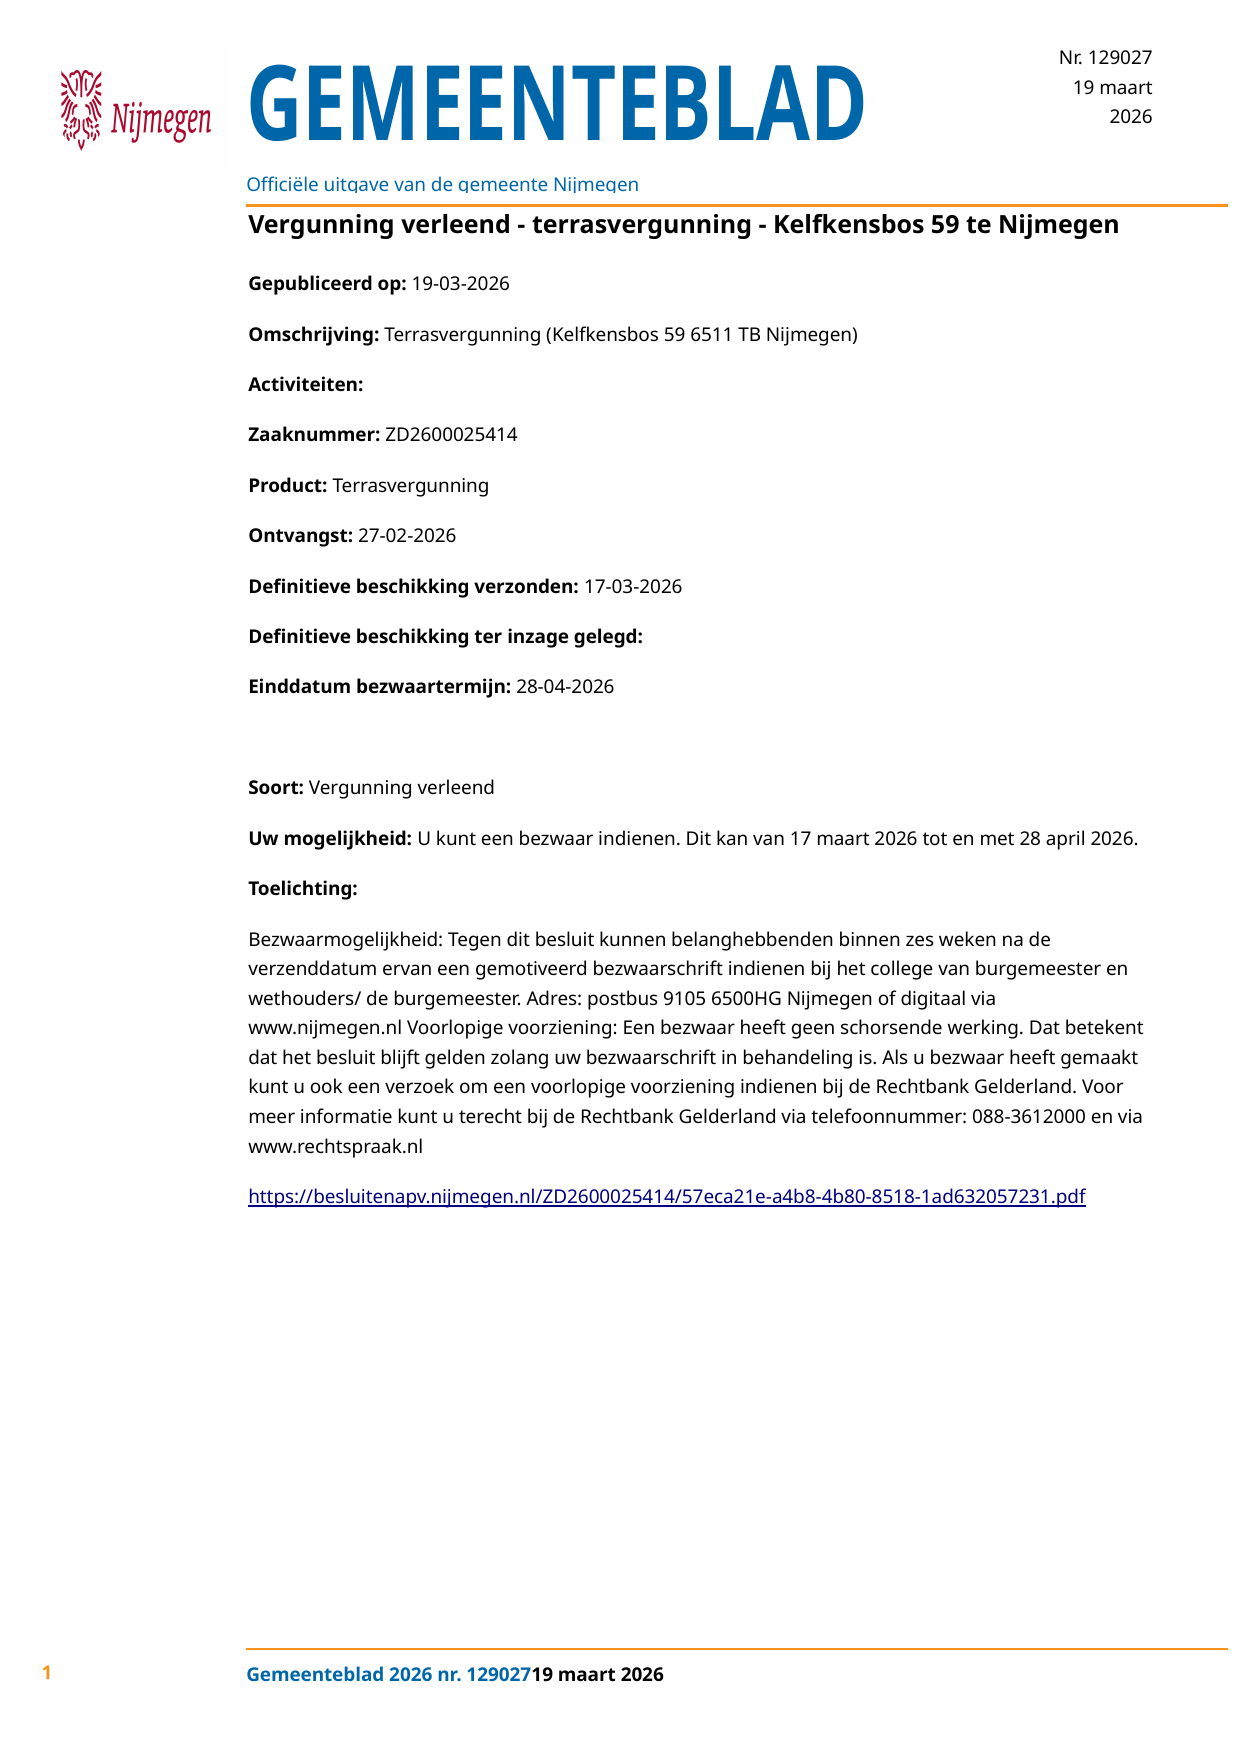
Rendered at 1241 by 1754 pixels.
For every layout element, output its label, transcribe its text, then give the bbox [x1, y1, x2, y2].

text Toelichting: [248, 875, 1152, 901]
text Definitieve beschikking verzonden: 17-03-2026 [248, 573, 1152, 598]
text Product: Terrasvergunning [248, 472, 1152, 498]
text Activiteiten: [248, 371, 1152, 397]
text Ontvangst: 27-02-2026 [248, 522, 1152, 548]
text Omschrijving: Terrasvergunning (Kelfkensbos 59 6511 TB Nijmegen) [248, 321, 1152, 346]
text Zaaknummer: ZD2600025414 [248, 422, 1152, 447]
text Vergunning verleend - terrasvergunning - Kelfkensbos 59 te Nijmegen [248, 207, 1152, 241]
text Uw mogelijkheid: U kunt een bezwaar indienen. Dit kan van 17 maart 2026 tot en met 28 april 2026. [248, 825, 1152, 851]
picture [41, 47, 231, 172]
text Bezwaarmogelijkheid: Tegen dit besluit kunnen belanghebbenden binnen zes weken na de verzenddatum ervan een gemotiveerd bezwaarschrift indienen bij het college van burgemeester en wethouders/ de burgemeester. Adres: postbus 9105 6500HG Nijmegen of digitaal via www.nijmegen.nl Voorlopige voorziening: Een bezwaar heeft geen schorsende werking. Dat betekent dat het besluit blijft gelden zolang uw bezwaarschrift in behandeling is. Als u bezwaar heeft gemaakt kunt u ook een verzoek om een voorlopige voorziening indienen bij de Rechtbank Gelderland. Voor meer informatie kunt u terecht bij de Rechtbank Gelderland via telefoonnummer: 088-3612000 en via www.rechtspraak.nl [248, 926, 1152, 1158]
text Definitieve beschikking ter inzage gelegd: [248, 623, 1152, 649]
text Einddatum bezwaartermijn: 28-04-2026 [248, 674, 1152, 699]
text Gepubliceerd op: 19-03-2026 [248, 270, 1152, 296]
text https://besluitenapv.nijmegen.nl/ZD2600025414/57eca21e-a4b8-4b80-8518-1ad632057231.pdf [248, 1183, 1152, 1209]
text Soort: Vergunning verleend [248, 774, 1152, 800]
